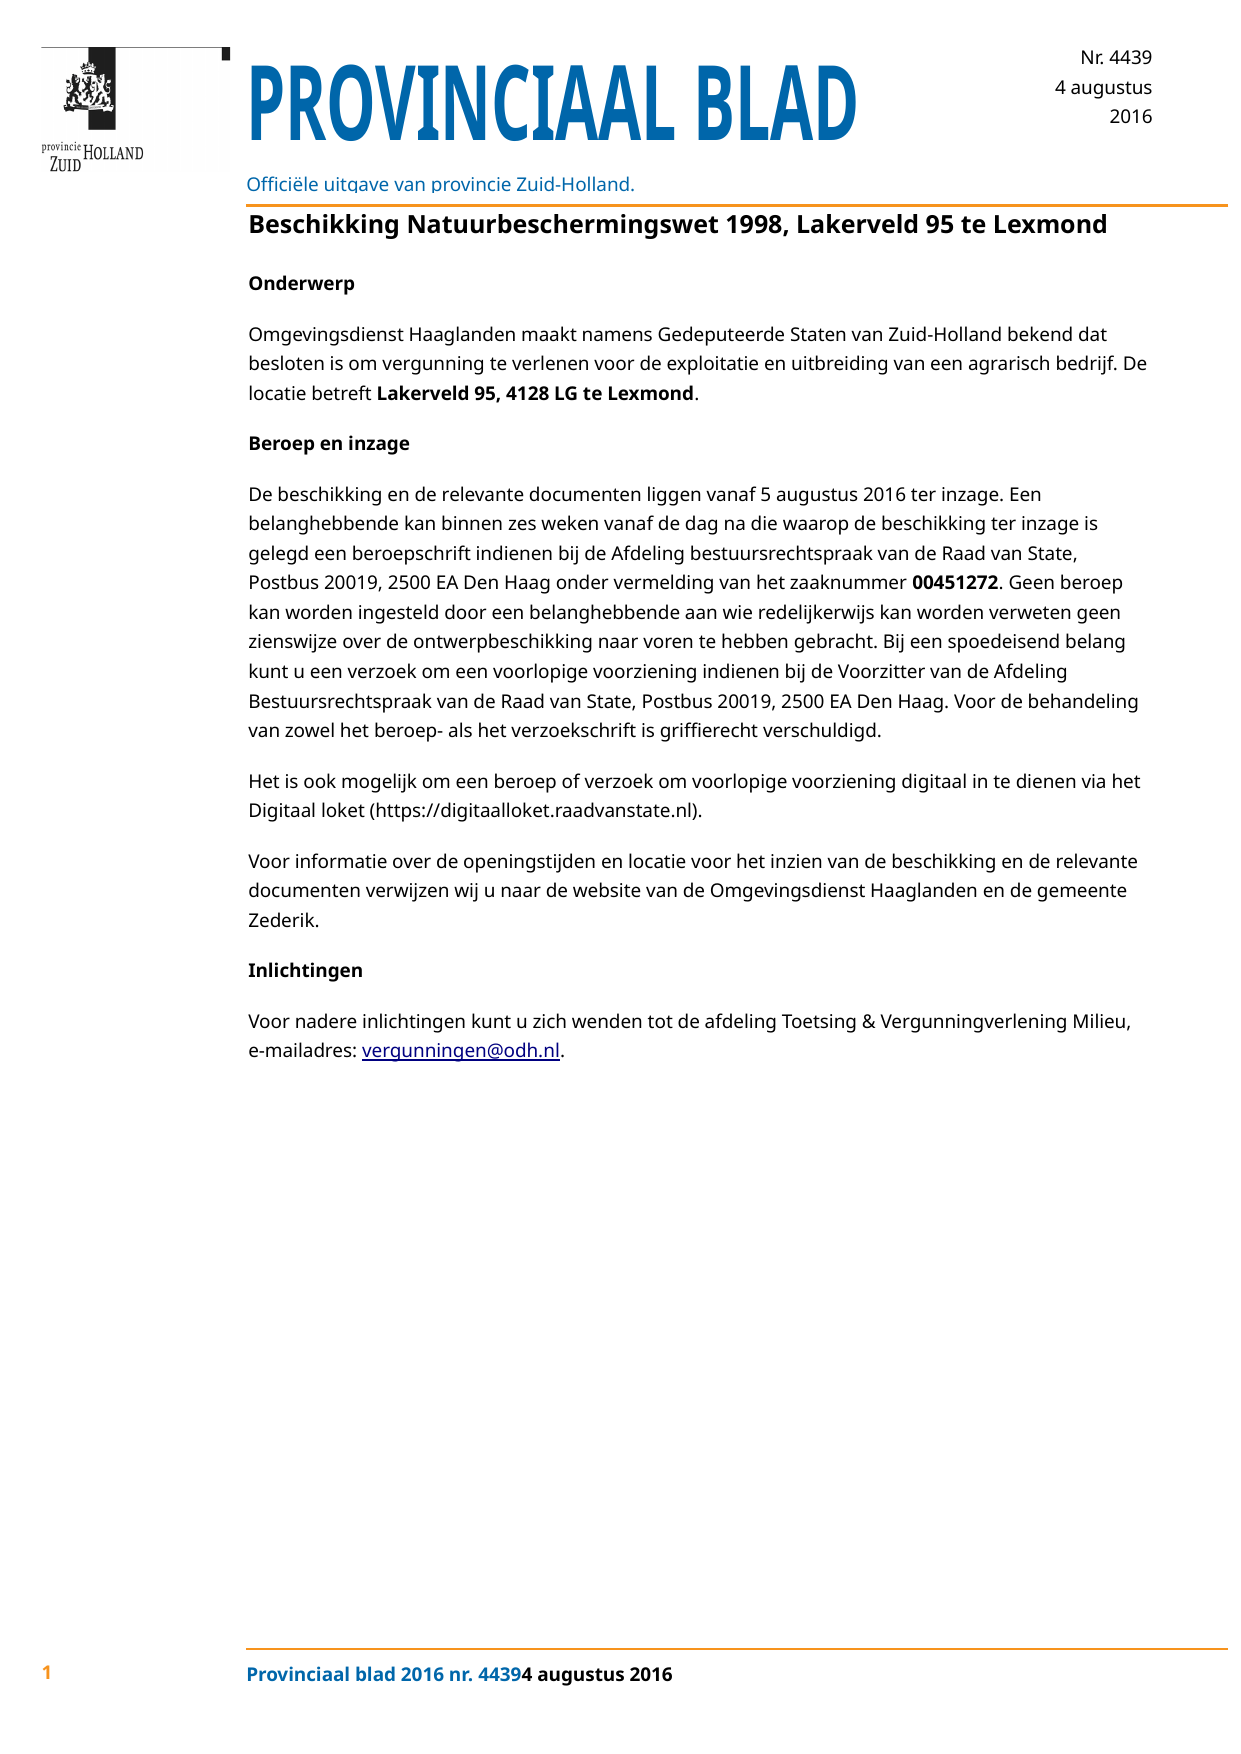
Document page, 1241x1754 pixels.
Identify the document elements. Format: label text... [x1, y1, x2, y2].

text Onderwerp [248, 270, 1152, 296]
text De beschikking en de relevante documenten liggen vanaf 5 augustus 2016 ter inzage. Een belanghebbende kan binnen zes weken vanaf de dag na die waarop de beschikking ter inzage is gelegd een beroepschrift indienen bij de Afdeling bestuursrechtspraak van de Raad van State, Postbus 20019, 2500 EA Den Haag onder vermelding van het zaaknummer 00451272. Geen beroep kan worden ingesteld door een belanghebbende aan wie redelijkerwijs kan worden verweten geen zienswijze over de ontwerpbeschikking naar voren te hebben gebracht. Bij een spoedeisend belang kunt u een verzoek om een voorlopige voorziening indienen bij de Voorzitter van de Afdeling Bestuursrechtspraak van de Raad van State, Postbus 20019, 2500 EA Den Haag. Voor de behandeling van zowel het beroep- als het verzoekschrift is griffierecht verschuldigd. [248, 481, 1152, 743]
text Voor informatie over de openingstijden en locatie voor het inzien van de beschikking en de relevante documenten verwijzen wij u naar de website van de Omgevingsdienst Haaglanden en de gemeente Zederik. [248, 848, 1152, 933]
text Omgevingsdienst Haaglanden maakt namens Gedeputeerde Staten van Zuid-Holland bekend dat besloten is om vergunning te verlenen voor de exploitatie en uitbreiding van een agrarisch bedrijf. De locatie betreft Lakerveld 95, 4128 LG te Lexmond. [248, 321, 1152, 406]
text Het is ook mogelijk om een beroep of verzoek om voorlopige voorziening digitaal in te dienen via het Digitaal loket (https://digitaalloket.raadvanstate.nl). [248, 768, 1152, 823]
text Inlichtingen [248, 957, 1152, 983]
text Beschikking Natuurbeschermingswet 1998, Lakerveld 95 te Lexmond [248, 207, 1152, 241]
picture [41, 47, 231, 172]
text Beroep en inzage [248, 430, 1152, 456]
text Voor nadere inlichtingen kunt u zich wenden tot de afdeling Toetsing & Vergunningverlening Milieu, e-mailadres: vergunningen@odh.nl. [248, 1008, 1152, 1063]
